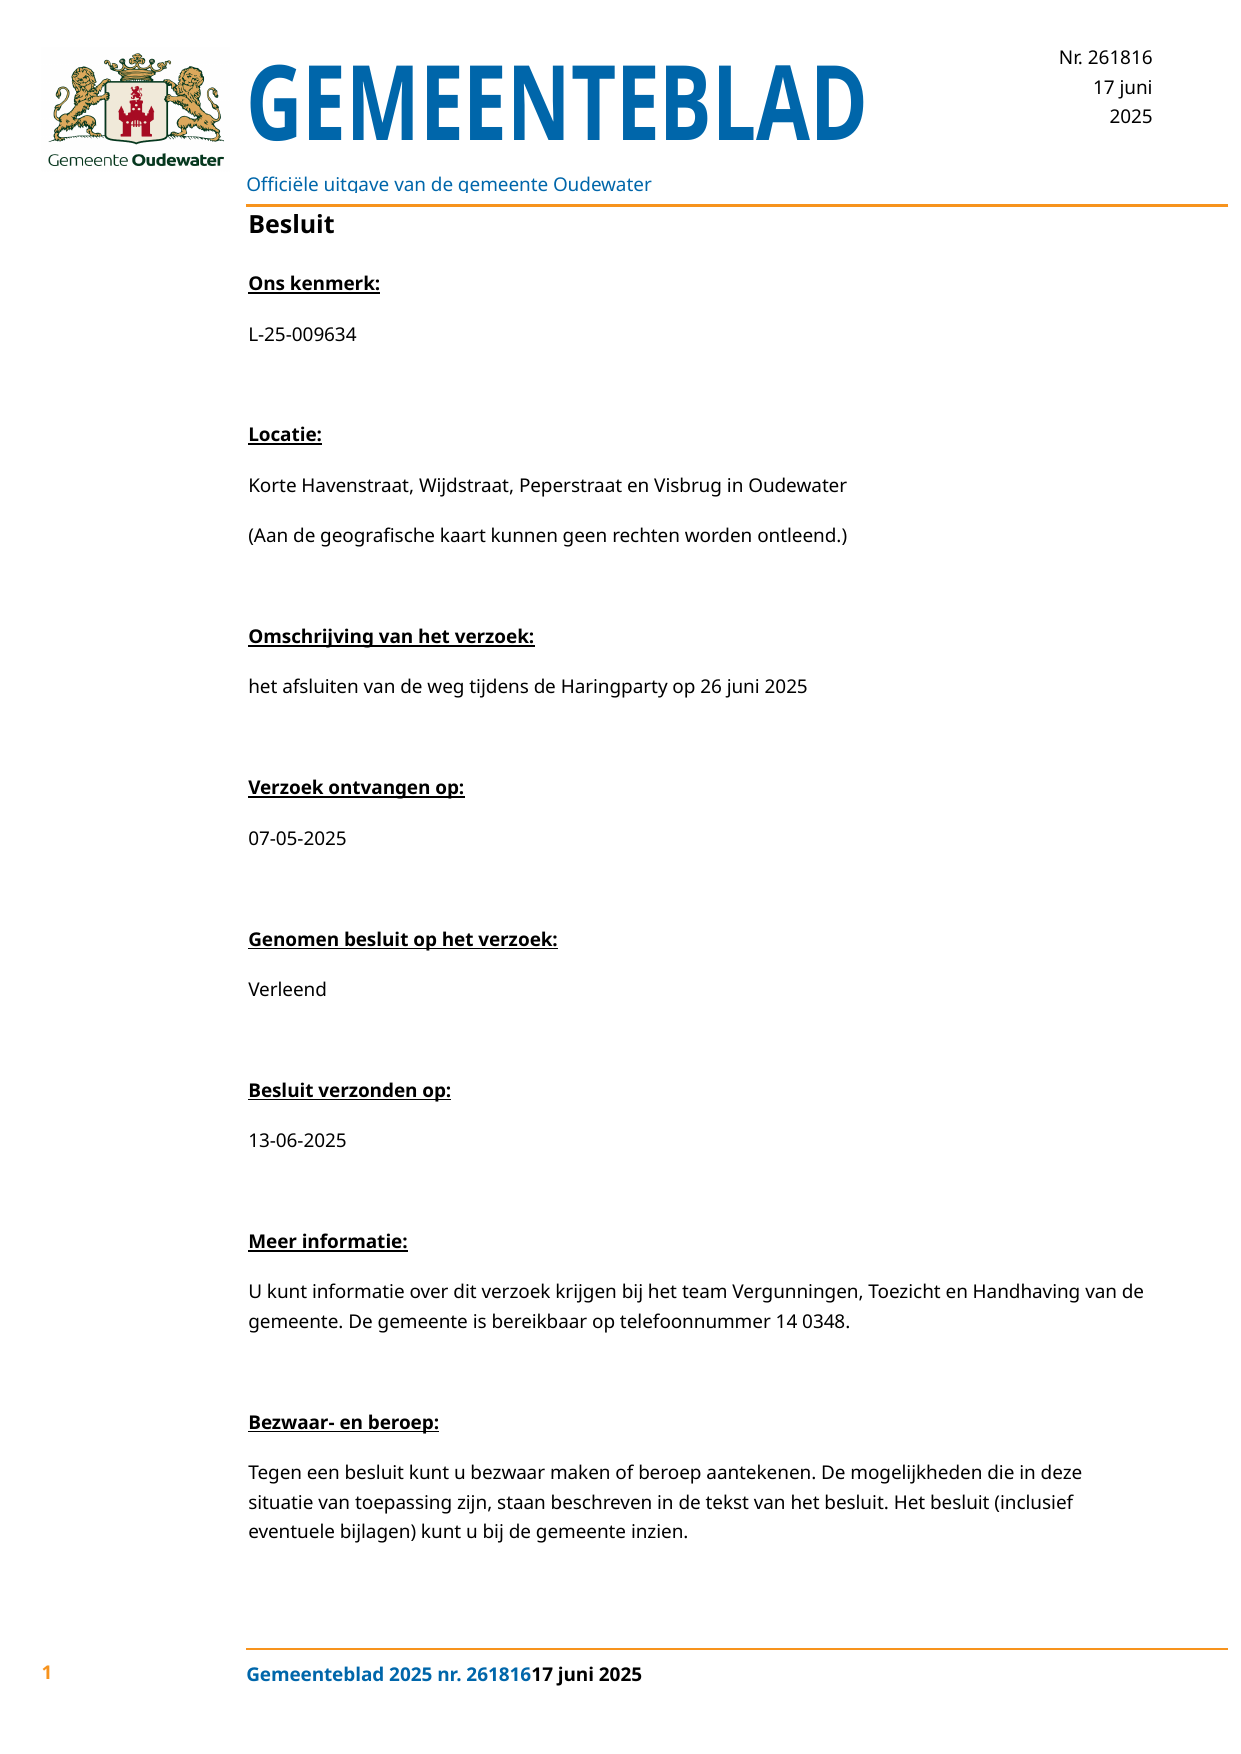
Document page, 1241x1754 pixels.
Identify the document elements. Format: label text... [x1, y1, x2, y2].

text Omschrijving van het verzoek: [248, 623, 1152, 649]
text Besluit verzonden op: [248, 1077, 1152, 1103]
text Korte Havenstraat, Wijdstraat, Peperstraat en Visbrug in Oudewater [248, 472, 1152, 498]
text 13-06-2025 [248, 1127, 1152, 1153]
text 07-05-2025 [248, 825, 1152, 851]
text Ons kenmerk: [248, 270, 1152, 296]
text Meer informatie: [248, 1228, 1152, 1254]
text Locatie: [248, 422, 1152, 447]
text L-25-009634 [248, 321, 1152, 346]
text Besluit [248, 207, 1152, 241]
picture [41, 47, 231, 172]
text Verleend [248, 976, 1152, 1002]
text het afsluiten van de weg tijdens de Haringparty op 26 juni 2025 [248, 674, 1152, 699]
text Bezwaar- en beroep: [248, 1409, 1152, 1435]
text Verzoek ontvangen op: [248, 774, 1152, 800]
text Genomen besluit op het verzoek: [248, 926, 1152, 951]
text U kunt informatie over dit verzoek krijgen bij het team Vergunningen, Toezicht en Handhaving van de gemeente. De gemeente is bereikbaar op telefoonnummer 14 0348. [248, 1279, 1152, 1334]
text Tegen een besluit kunt u bezwaar maken of beroep aantekenen. De mogelijkheden die in deze situatie van toepassing zijn, staan beschreven in de tekst van het besluit. Het besluit (inclusief eventuele bijlagen) kunt u bij de gemeente inzien. [248, 1459, 1152, 1544]
text (Aan de geografische kaart kunnen geen rechten worden ontleend.) [248, 522, 1152, 548]
